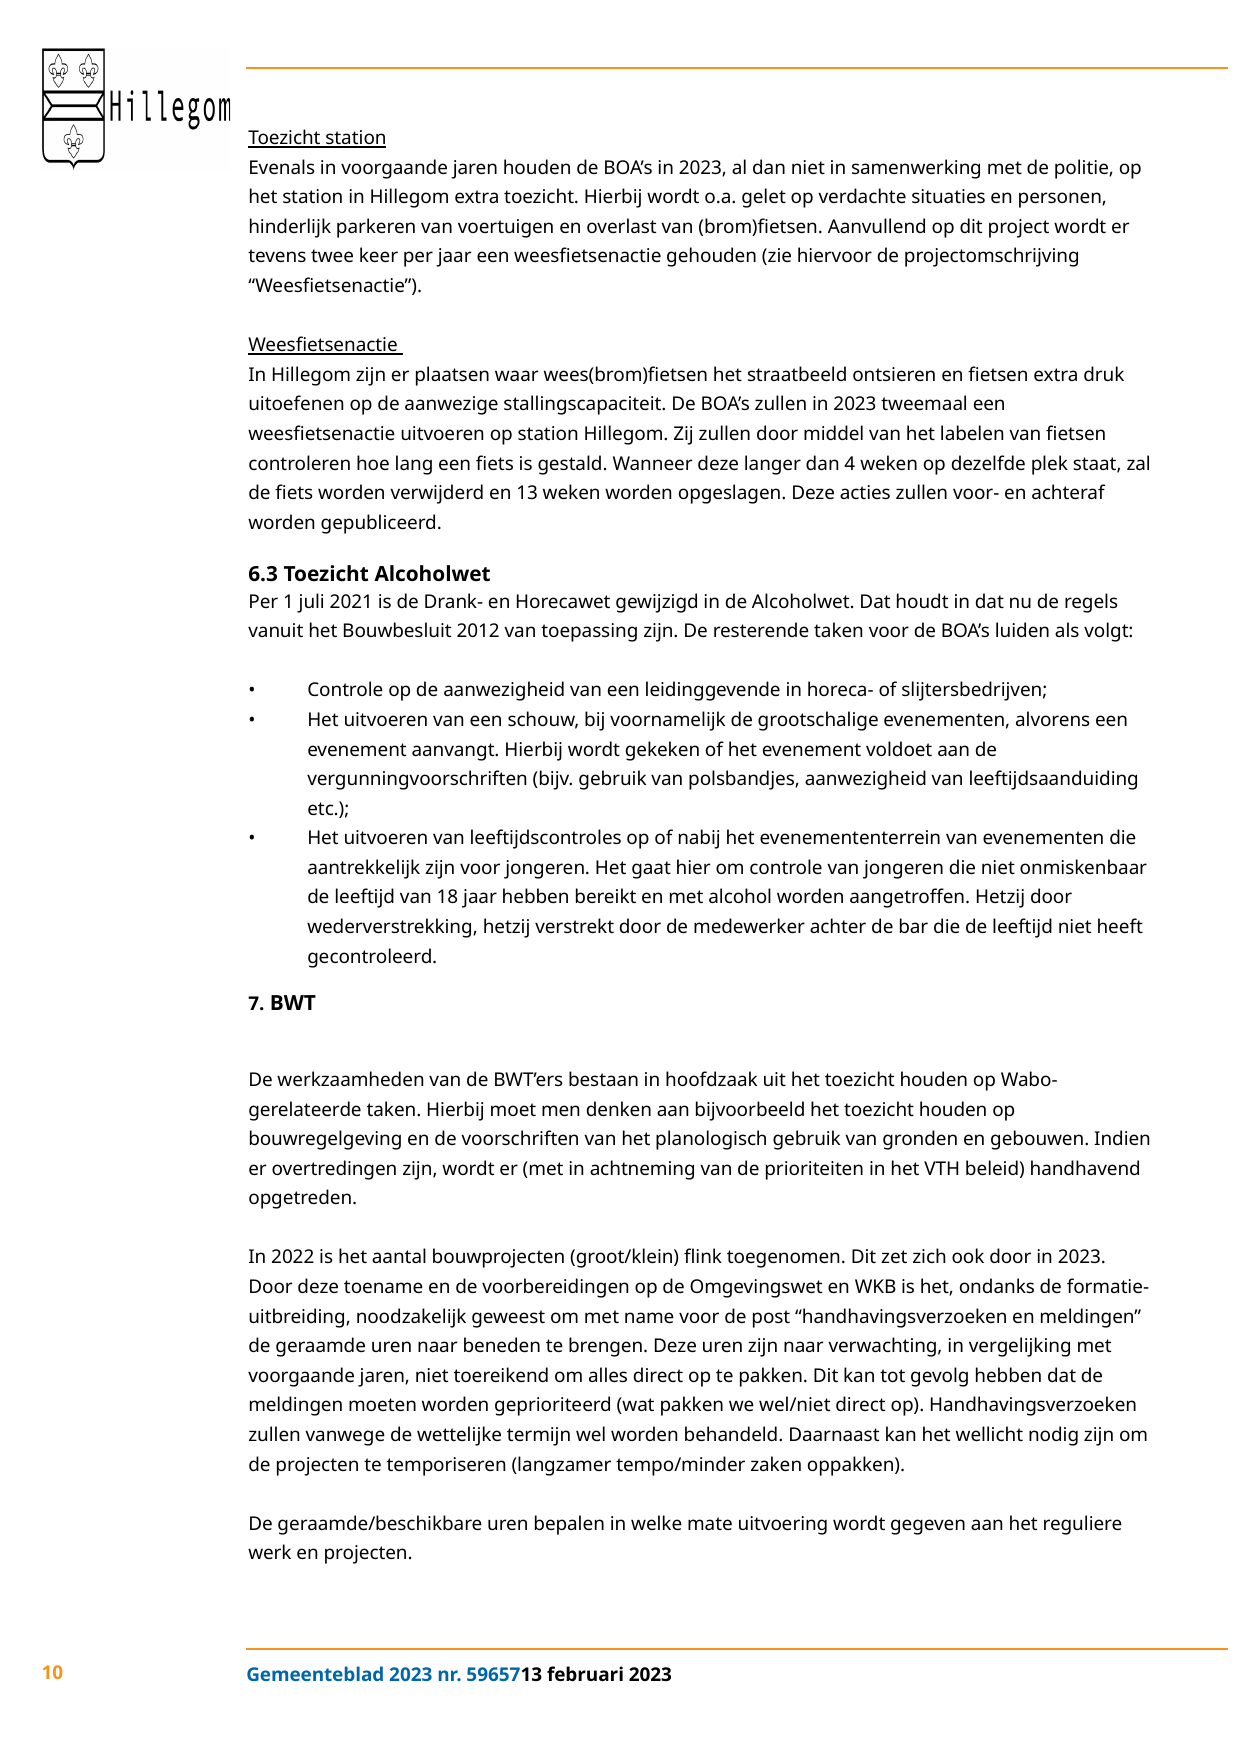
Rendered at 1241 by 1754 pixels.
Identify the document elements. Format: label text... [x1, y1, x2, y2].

text Toezicht station [248, 124, 1152, 150]
text De werkzaamheden van de BWT’ers bestaan in hoofdzaak uit het toezicht houden op Wabo- gerelateerde taken. Hierbij moet men denken aan bijvoorbeeld het toezicht houden op bouwregelgeving en de voorschriften van het planologisch gebruik van gronden en gebouwen. Indien er overtredingen zijn, wordt er (met in achtneming van de prioriteiten in het VTH beleid) handhavend opgetreden. [248, 1066, 1152, 1210]
text 7. BWT [248, 988, 1152, 1017]
text 6.3 Toezicht Alcoholwet [248, 559, 1152, 588]
text Per 1 juli 2021 is de Drank- en Horecawet gewijzigd in de Alcoholwet. Dat houdt in dat nu de regels vanuit het Bouwbesluit 2012 van toepassing zijn. De resterende taken voor de BOA’s luiden als volgt: [248, 588, 1152, 643]
text Weesfietsenactie [248, 331, 1152, 357]
text In Hillegom zijn er plaatsen waar wees(brom)fietsen het straatbeeld ontsieren en fietsen extra druk uitoefenen op de aanwezige stallingscapaciteit. De BOA’s zullen in 2023 tweemaal een weesfietsenactie uitvoeren op station Hillegom. Zij zullen door middel van het labelen van fietsen controleren hoe lang een fiets is gestald. Wanneer deze langer dan 4 weken op dezelfde plek staat, zal de fiets worden verwijderd en 13 weken worden opgeslagen. Deze acties zullen voor- en achteraf worden gepubliceerd. [248, 361, 1152, 535]
text In 2022 is het aantal bouwprojecten (groot/klein) flink toegenomen. Dit zet zich ook door in 2023. Door deze toename en de voorbereidingen op de Omgevingswet en WKB is het, ondanks de formatie-uitbreiding, noodzakelijk geweest om met name voor de post “handhavingsverzoeken en meldingen” de geraamde uren naar beneden te brengen. Deze uren zijn naar verwachting, in vergelijking met voorgaande jaren, niet toereikend om alles direct op te pakken. Dit kan tot gevolg hebben dat de meldingen moeten worden geprioriteerd (wat pakken we wel/niet direct op). Handhavingsverzoeken zullen vanwege de wettelijke termijn wel worden behandeld. Daarnaast kan het wellicht nodig zijn om de projecten te temporiseren (langzamer tempo/minder zaken oppakken). [248, 1244, 1152, 1476]
list Controle op de aanwezigheid van een leidinggevende in horeca- of slijtersbedrijven; [248, 677, 1152, 702]
text De geraamde/beschikbare uren bepalen in welke mate uitvoering wordt gegeven aan het reguliere werk en projecten. [248, 1510, 1152, 1565]
picture [41, 47, 231, 172]
list Het uitvoeren van een schouw, bij voornamelijk de grootschalige evenementen, alvorens een evenement aanvangt. Hierbij wordt gekeken of het evenement voldoet aan de vergunningvoorschriften (bijv. gebruik van polsbandjes, aanwezigheid van leeftijdsaanduiding etc.); [248, 706, 1152, 821]
text Evenals in voorgaande jaren houden de BOA’s in 2023, al dan niet in samenwerking met de politie, op het station in Hillegom extra toezicht. Hierbij wordt o.a. gelet op verdachte situaties en personen, hinderlijk parkeren van voertuigen en overlast van (brom)fietsen. Aanvullend op dit project wordt er tevens twee keer per jaar een weesfietsenactie gehouden (zie hiervoor de projectomschrijving “Weesfietsenactie”). [248, 154, 1152, 298]
list Het uitvoeren van leeftijdscontroles op of nabij het evenemententerrein van evenementen die aantrekkelijk zijn voor jongeren. Het gaat hier om controle van jongeren die niet onmiskenbaar de leeftijd van 18 jaar hebben bereikt en met alcohol worden aangetroffen. Hetzij door wederverstrekking, hetzij verstrekt door de medewerker achter de bar die de leeftijd niet heeft gecontroleerd. [248, 824, 1152, 968]
